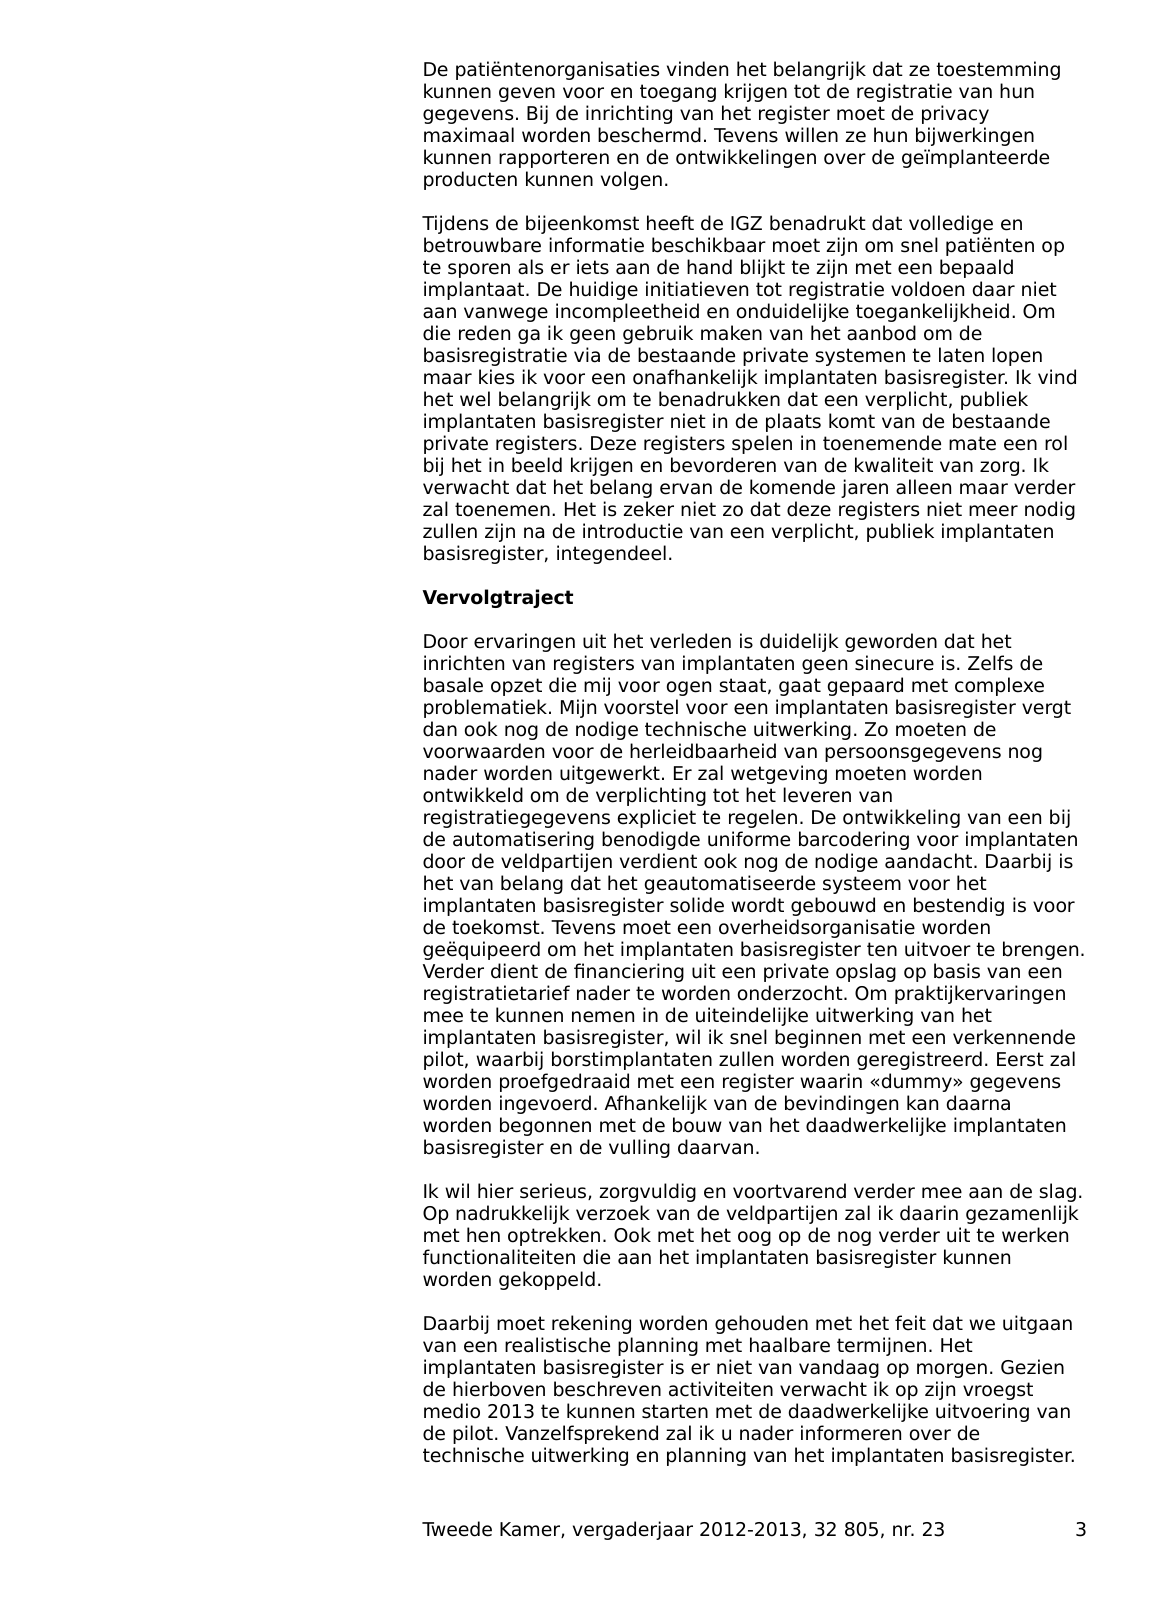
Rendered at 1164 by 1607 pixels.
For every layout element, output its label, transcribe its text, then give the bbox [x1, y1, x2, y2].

subtitle Vervolgtraject [422, 587, 1087, 609]
text De patiëntenorganisaties vinden het belangrijk dat ze toestemming kunnen geven voor en toegang krijgen tot de registratie van hun gegevens. Bij de inrichting van het register moet de privacy maximaal worden beschermd. Tevens willen ze hun bijwerkingen kunnen rapporteren en de ontwikkelingen over de geïmplanteerde producten kunnen volgen. [422, 59, 1087, 191]
text Door ervaringen uit het verleden is duidelijk geworden dat het inrichten van registers van implantaten geen sinecure is. Zelfs de basale opzet die mij voor ogen staat, gaat gepaard met complexe problematiek. Mijn voorstel voor een implantaten basisregister vergt dan ook nog de nodige technische uitwerking. Zo moeten de voorwaarden voor de herleidbaarheid van persoonsgegevens nog nader worden uitgewerkt. Er zal wetgeving moeten worden ontwikkeld om de verplichting tot het leveren van registratiegegevens expliciet te regelen. De ontwikkeling van een bij de automatisering benodigde uniforme barcodering voor implantaten door de veldpartijen verdient ook nog de nodige aandacht. Daarbij is het van belang dat het geautomatiseerde systeem voor het implantaten basisregister solide wordt gebouwd en bestendig is voor de toekomst. Tevens moet een overheidsorganisatie worden geëquipeerd om het implantaten basisregister ten uitvoer te brengen. Verder dient de financiering uit een private opslag op basis van een registratietarief nader te worden onderzocht. Om praktijkervaringen mee te kunnen nemen in de uiteindelijke uitwerking van het implantaten basisregister, wil ik snel beginnen met een verkennende pilot, waarbij borstimplantaten zullen worden geregistreerd. Eerst zal worden proefgedraaid met een register waarin «dummy» gegevens worden ingevoerd. Afhankelijk van de bevindingen kan daarna worden begonnen met de bouw van het daadwerkelijke implantaten basisregister en de vulling daarvan. [422, 631, 1087, 1159]
text Ik wil hier serieus, zorgvuldig en voortvarend verder mee aan de slag. Op nadrukkelijk verzoek van de veldpartijen zal ik daarin gezamenlijk met hen optrekken. Ook met het oog op de nog verder uit te werken functionaliteiten die aan het implantaten basisregister kunnen worden gekoppeld. [422, 1181, 1087, 1291]
text Daarbij moet rekening worden gehouden met het feit dat we uitgaan van een realistische planning met haalbare termijnen. Het implantaten basisregister is er niet van vandaag op morgen. Gezien de hierboven beschreven activiteiten verwacht ik op zijn vroegst medio 2013 te kunnen starten met de daadwerkelijke uitvoering van de pilot. Vanzelfsprekend zal ik u nader informeren over de technische uitwerking en planning van het implantaten basisregister. [422, 1313, 1087, 1467]
text Tijdens de bijeenkomst heeft de IGZ benadrukt dat volledige en betrouwbare informatie beschikbaar moet zijn om snel patiënten op te sporen als er iets aan de hand blijkt te zijn met een bepaald implantaat. De huidige initiatieven tot registratie voldoen daar niet aan vanwege incompleetheid en onduidelijke toegankelijkheid. Om die reden ga ik geen gebruik maken van het aanbod om de basisregistratie via de bestaande private systemen te laten lopen maar kies ik voor een onafhankelijk implantaten basisregister. Ik vind het wel belangrijk om te benadrukken dat een verplicht, publiek implantaten basisregister niet in de plaats komt van de bestaande private registers. Deze registers spelen in toenemende mate een rol bij het in beeld krijgen en bevorderen van de kwaliteit van zorg. Ik verwacht dat het belang ervan de komende jaren alleen maar verder zal toenemen. Het is zeker niet zo dat deze registers niet meer nodig zullen zijn na de introductie van een verplicht, publiek implantaten basisregister, integendeel. [422, 213, 1087, 565]
